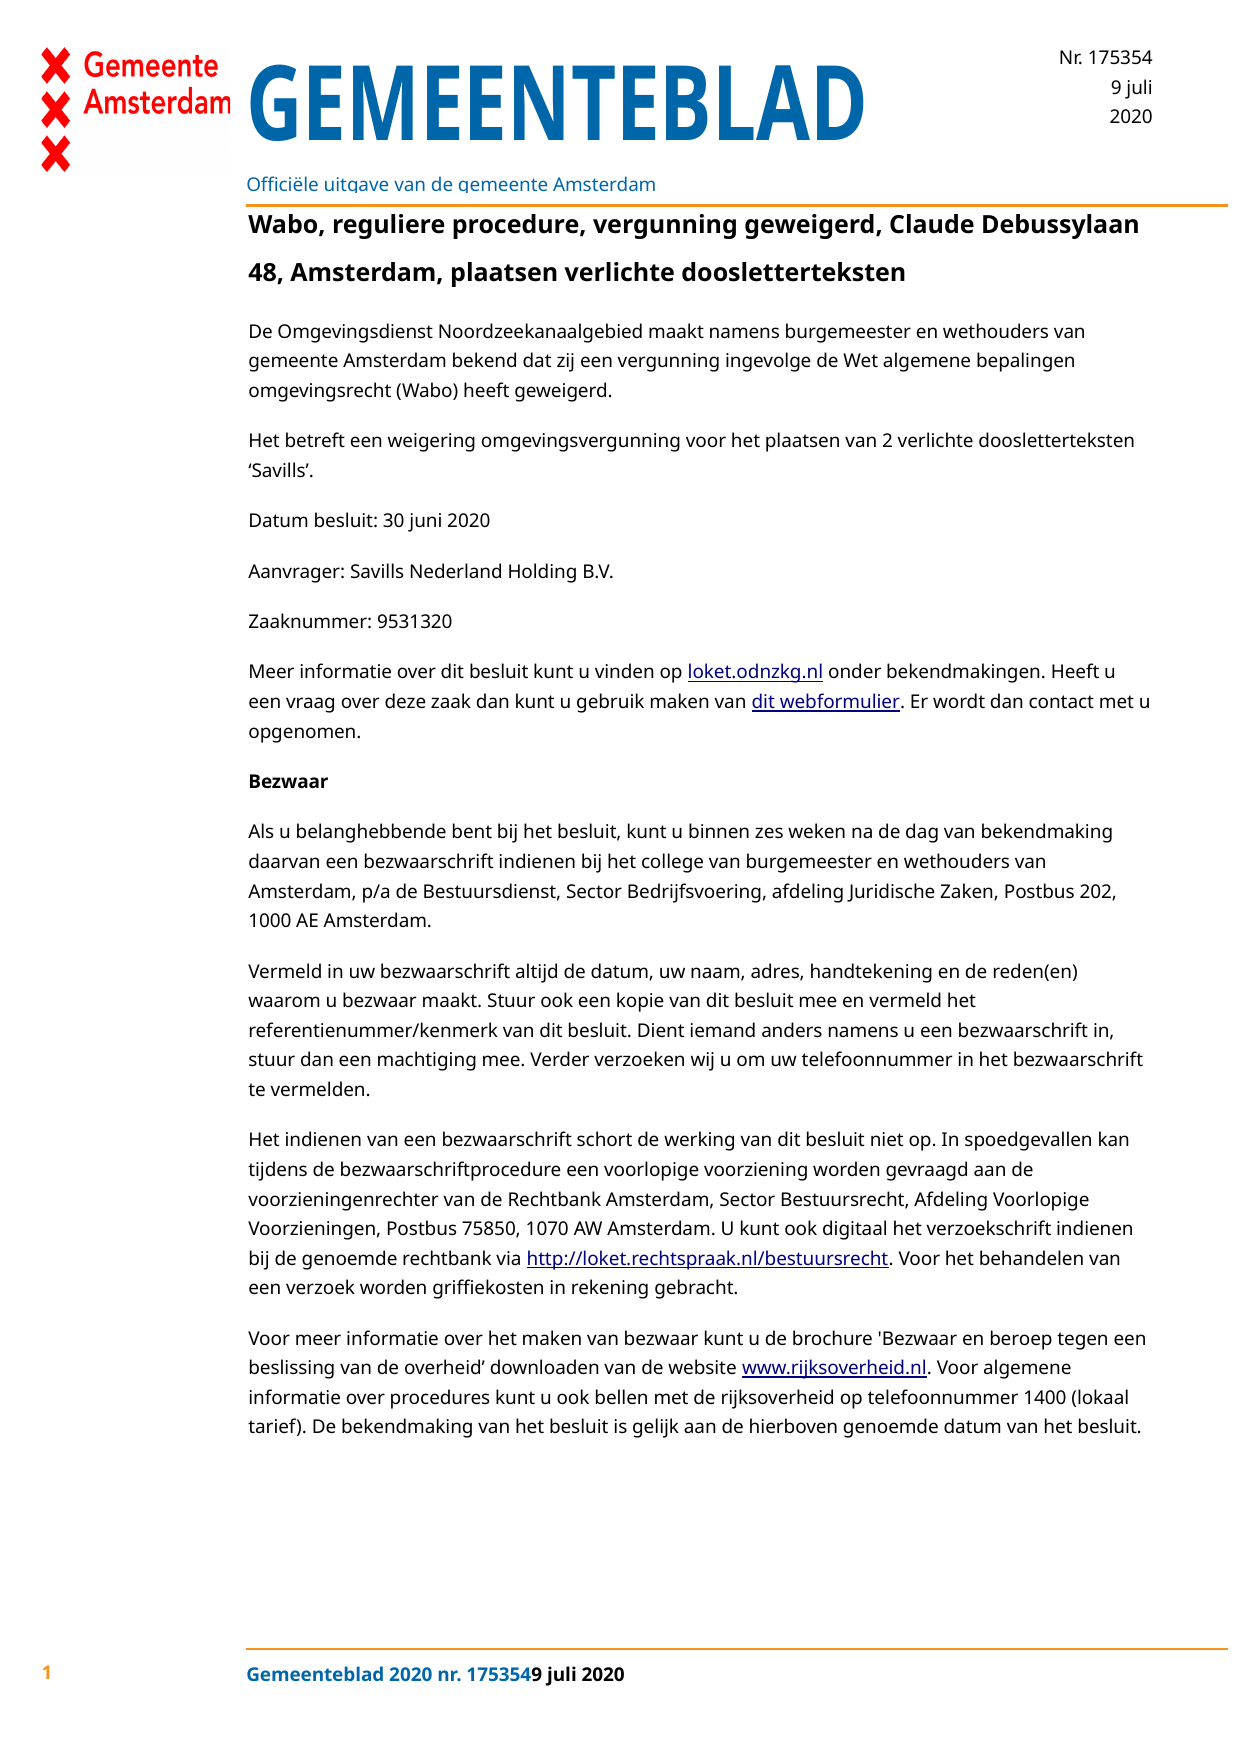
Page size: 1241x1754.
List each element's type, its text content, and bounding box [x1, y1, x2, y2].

text Datum besluit: 30 juni 2020 [248, 507, 1152, 533]
text Het betreft een weigering omgevingsvergunning voor het plaatsen van 2 verlichte doosletterteksten ‘Savills’. [248, 427, 1152, 483]
text Als u belanghebbende bent bij het besluit, kunt u binnen zes weken na de dag van bekendmaking daarvan een bezwaarschrift indienen bij het college van burgemeester en wethouders van Amsterdam, p/a de Bestuursdienst, Sector Bedrijfsvoering, afdeling Juridische Zaken, Postbus 202, 1000 AE Amsterdam. [248, 819, 1152, 933]
picture [41, 47, 231, 172]
text De Omgevingsdienst Noordzeekanaalgebied maakt namens burgemeester en wethouders van gemeente Amsterdam bekend dat zij een vergunning ingevolge de Wet algemene bepalingen omgevingsrecht (Wabo) heeft geweigerd. [248, 318, 1152, 403]
text Aanvrager: Savills Nederland Holding B.V. [248, 558, 1152, 584]
text Het indienen van een bezwaarschrift schort de werking van dit besluit niet op. In spoedgevallen kan tijdens de bezwaarschriftprocedure een voorlopige voorziening worden gevraagd aan de voorzieningenrechter van de Rechtbank Amsterdam, Sector Bestuursrecht, Afdeling Voorlopige Voorzieningen, Postbus 75850, 1070 AW Amsterdam. U kunt ook digitaal het verzoekschrift indienen bij de genoemde rechtbank via http://loket.rechtspraak.nl/bestuursrecht. Voor het behandelen van een verzoek worden griffiekosten in rekening gebracht. [248, 1127, 1152, 1300]
text Wabo, reguliere procedure, vergunning geweigerd, Claude Debussylaan 48, Amsterdam, plaatsen verlichte doosletterteksten [248, 207, 1152, 288]
text Voor meer informatie over het maken van bezwaar kunt u de brochure 'Bezwaar en beroep tegen een beslissing van de overheid’ downloaden van de website www.rijksoverheid.nl. Voor algemene informatie over procedures kunt u ook bellen met de rijksoverheid op telefoonnummer 1400 (lokaal tarief). De bekendmaking van het besluit is gelijk aan de hierboven genoemde datum van het besluit. [248, 1325, 1152, 1439]
text Zaaknummer: 9531320 [248, 608, 1152, 634]
text Bezwaar [248, 768, 1152, 794]
text Meer informatie over dit besluit kunt u vinden op loket.odnzkg.nl onder bekendmakingen. Heeft u een vraag over deze zaak dan kunt u gebruik maken van dit webformulier. Er wordt dan contact met u opgenomen. [248, 659, 1152, 744]
text Vermeld in uw bezwaarschrift altijd de datum, uw naam, adres, handtekening en de reden(en) waarom u bezwaar maakt. Stuur ook een kopie van dit besluit mee en vermeld het referentienummer/kenmerk van dit besluit. Dient iemand anders namens u een bezwaarschrift in, stuur dan een machtiging mee. Verder verzoeken wij u om uw telefoonnummer in het bezwaarschrift te vermelden. [248, 958, 1152, 1102]
